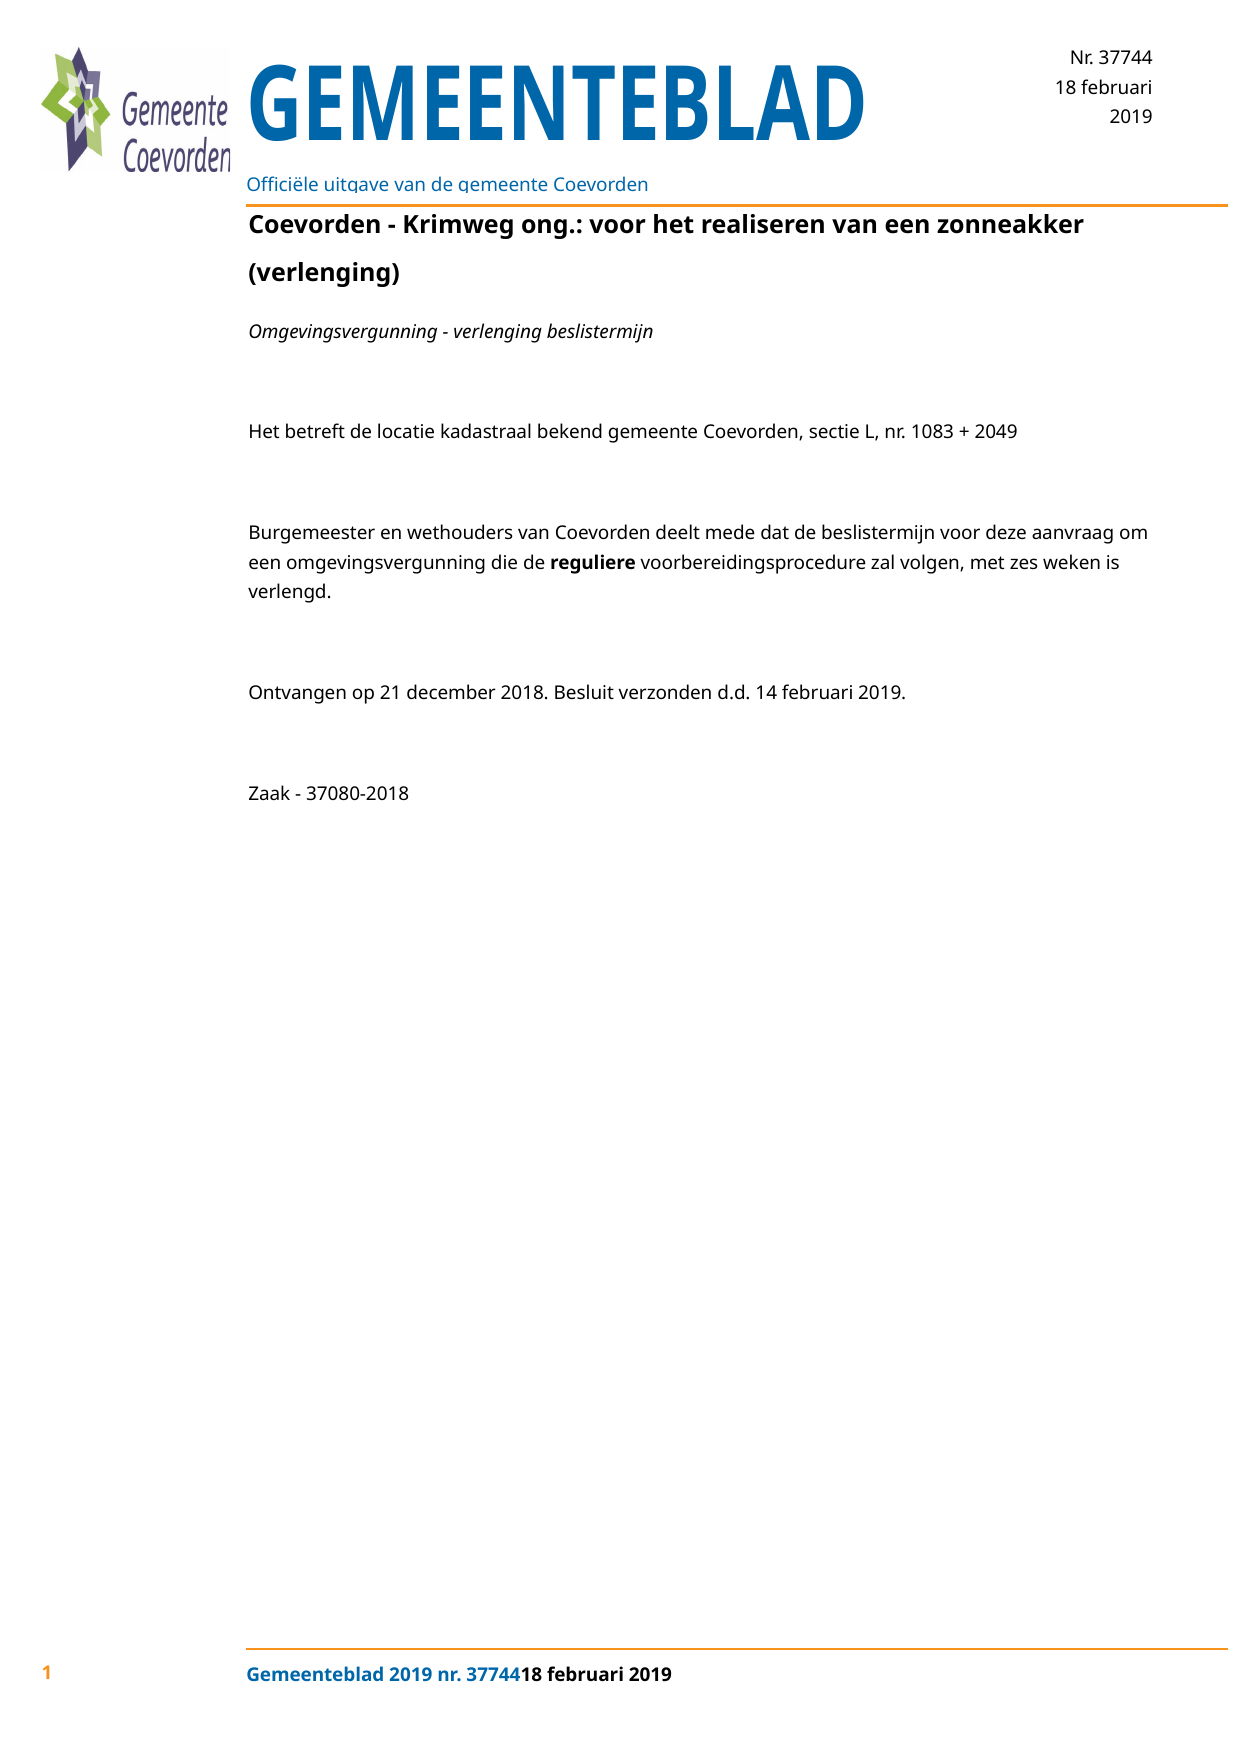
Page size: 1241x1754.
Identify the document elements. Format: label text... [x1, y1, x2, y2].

text Omgevingsvergunning - verlenging beslistermijn [248, 318, 1152, 344]
text Coevorden - Krimweg ong.: voor het realiseren van een zonneakker (verlenging) [248, 207, 1152, 288]
text Ontvangen op 21 december 2018. Besluit verzonden d.d. 14 februari 2019. [248, 679, 1152, 705]
picture [41, 47, 231, 172]
text Het betreft de locatie kadastraal bekend gemeente Coevorden, sectie L, nr. 1083 + 2049 [248, 419, 1152, 444]
text Burgemeester en wethouders van Coevorden deelt mede dat de beslistermijn voor deze aanvraag om een omgevingsvergunning die de reguliere voorbereidingsprocedure zal volgen, met zes weken is verlengd. [248, 519, 1152, 604]
text Zaak - 37080-2018 [248, 780, 1152, 806]
